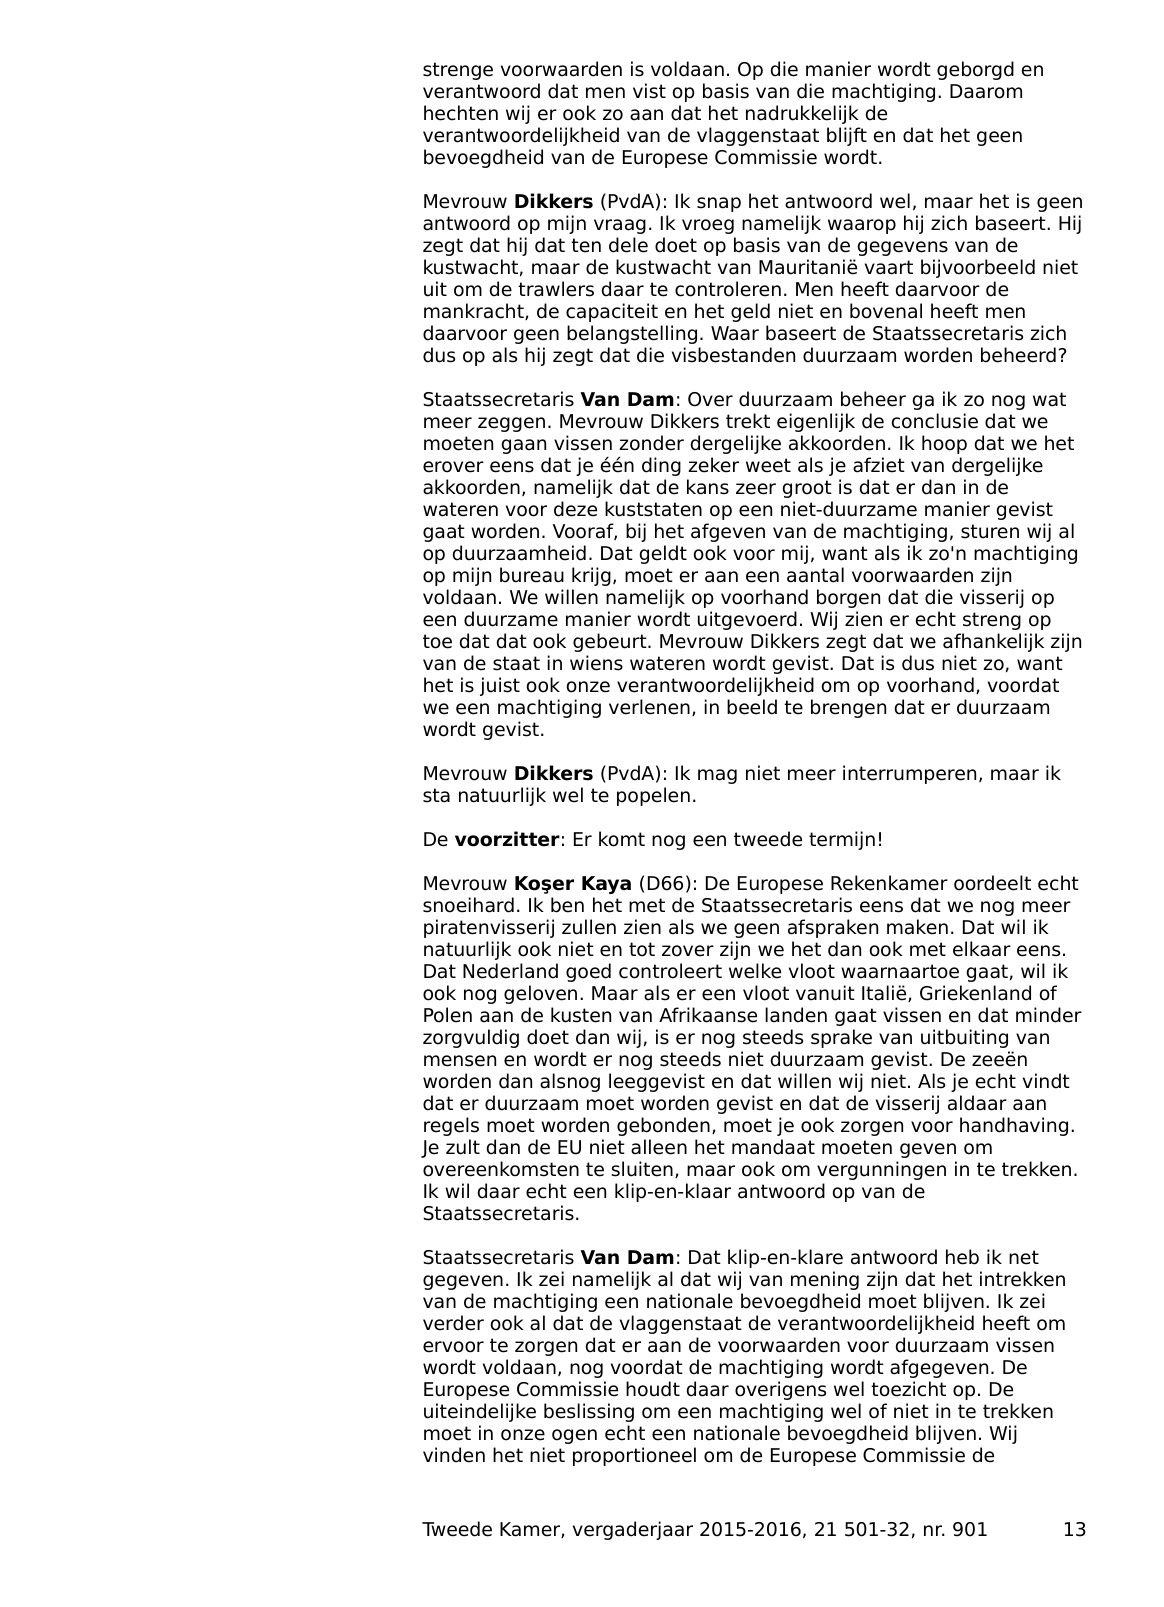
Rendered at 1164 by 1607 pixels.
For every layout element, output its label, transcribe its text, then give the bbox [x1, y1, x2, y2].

text Staatssecretaris Van Dam: Dat klip-en-klare antwoord heb ik net gegeven. Ik zei namelijk al dat wij van mening zijn dat het intrekken van de machtiging een nationale bevoegdheid moet blijven. Ik zei verder ook al dat de vlaggenstaat de verantwoordelijkheid heeft om ervoor te zorgen dat er aan de voorwaarden voor duurzaam vissen wordt voldaan, nog voordat de machtiging wordt afgegeven. De Europese Commissie houdt daar overigens wel toezicht op. De uiteindelijke beslissing om een machtiging wel of niet in te trekken moet in onze ogen echt een nationale bevoegdheid blijven. Wij vinden het niet proportioneel om de Europese Commissie de [422, 1247, 1087, 1467]
text strenge voorwaarden is voldaan. Op die manier wordt geborgd en verantwoord dat men vist op basis van die machtiging. Daarom hechten wij er ook zo aan dat het nadrukkelijk de verantwoordelijkheid van de vlaggenstaat blijft en dat het geen bevoegdheid van de Europese Commissie wordt. [422, 59, 1087, 169]
text Mevrouw Dikkers (PvdA): Ik mag niet meer interrumperen, maar ik sta natuurlijk wel te popelen. [422, 763, 1087, 807]
text De voorzitter: Er komt nog een tweede termijn! [422, 829, 1087, 851]
text Staatssecretaris Van Dam: Over duurzaam beheer ga ik zo nog wat meer zeggen. Mevrouw Dikkers trekt eigenlijk de conclusie dat we moeten gaan vissen zonder dergelijke akkoorden. Ik hoop dat we het erover eens dat je één ding zeker weet als je afziet van dergelijke akkoorden, namelijk dat de kans zeer groot is dat er dan in de wateren voor deze kuststaten op een niet-duurzame manier gevist gaat worden. Vooraf, bij het afgeven van de machtiging, sturen wij al op duurzaamheid. Dat geldt ook voor mij, want als ik zo'n machtiging op mijn bureau krijg, moet er aan een aantal voorwaarden zijn voldaan. We willen namelijk op voorhand borgen dat die visserij op een duurzame manier wordt uitgevoerd. Wij zien er echt streng op toe dat dat ook gebeurt. Mevrouw Dikkers zegt dat we afhankelijk zijn van de staat in wiens wateren wordt gevist. Dat is dus niet zo, want het is juist ook onze verantwoordelijkheid om op voorhand, voordat we een machtiging verlenen, in beeld te brengen dat er duurzaam wordt gevist. [422, 389, 1087, 741]
text Mevrouw Dikkers (PvdA): Ik snap het antwoord wel, maar het is geen antwoord op mijn vraag. Ik vroeg namelijk waarop hij zich baseert. Hij zegt dat hij dat ten dele doet op basis van de gegevens van de kustwacht, maar de kustwacht van Mauritanië vaart bijvoorbeeld niet uit om de trawlers daar te controleren. Men heeft daarvoor de mankracht, de capaciteit en het geld niet en bovenal heeft men daarvoor geen belangstelling. Waar baseert de Staatssecretaris zich dus op als hij zegt dat die visbestanden duurzaam worden beheerd? [422, 191, 1087, 367]
text Mevrouw Koşer Kaya (D66): De Europese Rekenkamer oordeelt echt snoeihard. Ik ben het met de Staatssecretaris eens dat we nog meer piratenvisserij zullen zien als we geen afspraken maken. Dat wil ik natuurlijk ook niet en tot zover zijn we het dan ook met elkaar eens. Dat Nederland goed controleert welke vloot waarnaartoe gaat, wil ik ook nog geloven. Maar als er een vloot vanuit Italië, Griekenland of Polen aan de kusten van Afrikaanse landen gaat vissen en dat minder zorgvuldig doet dan wij, is er nog steeds sprake van uitbuiting van mensen en wordt er nog steeds niet duurzaam gevist. De zeeën worden dan alsnog leeggevist en dat willen wij niet. Als je echt vindt dat er duurzaam moet worden gevist en dat de visserij aldaar aan regels moet worden gebonden, moet je ook zorgen voor handhaving. Je zult dan de EU niet alleen het mandaat moeten geven om overeenkomsten te sluiten, maar ook om vergunningen in te trekken. Ik wil daar echt een klip-en-klaar antwoord op van de Staatssecretaris. [422, 873, 1087, 1225]
